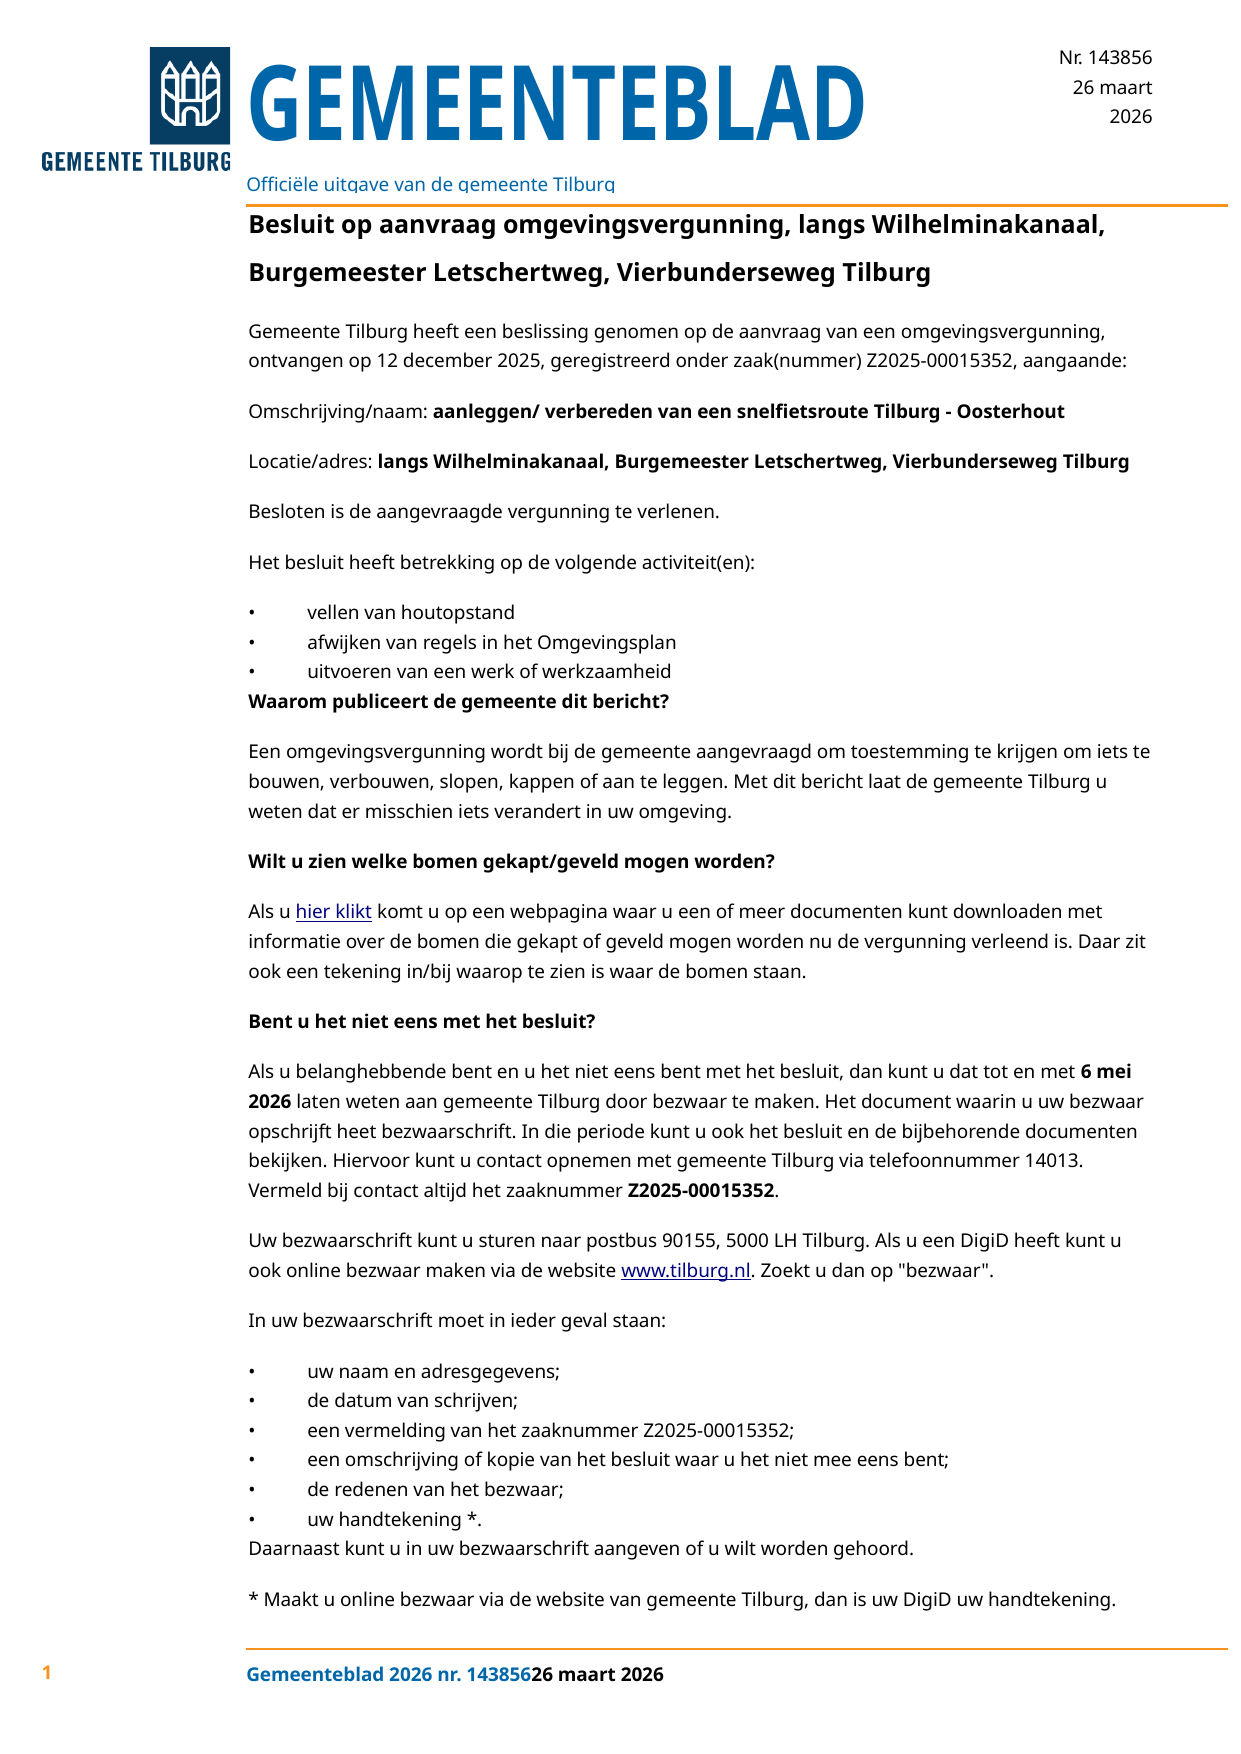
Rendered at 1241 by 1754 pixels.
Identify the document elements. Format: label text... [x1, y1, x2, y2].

text Een omgevingsvergunning wordt bij de gemeente aangevraagd om toestemming te krijgen om iets te bouwen, verbouwen, slopen, kappen of aan te leggen. Met dit bericht laat de gemeente Tilburg u weten dat er misschien iets verandert in uw omgeving. [248, 739, 1152, 824]
list vellen van houtopstand [248, 599, 1152, 625]
text * Maakt u online bezwaar via de website van gemeente Tilburg, dan is uw DigiD uw handtekening. [248, 1586, 1152, 1612]
text Gemeente Tilburg heeft een beslissing genomen op de aanvraag van een omgevingsvergunning, ontvangen op 12 december 2025, geregistreerd onder zaak(nummer) Z2025-00015352, aangaande: [248, 318, 1152, 373]
text Wilt u zien welke bomen gekapt/geveld mogen worden? [248, 848, 1152, 874]
text Besloten is de aangevraagde vergunning te verlenen. [248, 499, 1152, 524]
picture [41, 47, 231, 172]
text Als u belanghebbende bent en u het niet eens bent met het besluit, dan kunt u dat tot en met 6 mei 2026 laten weten aan gemeente Tilburg door bezwaar te maken. Het document waarin u uw bezwaar opschrijft heet bezwaarschrift. In die periode kunt u ook het besluit en de bijbehorende documenten bekijken. Hiervoor kunt u contact opnemen met gemeente Tilburg via telefoonnummer 14013. Vermeld bij contact altijd het zaaknummer Z2025-00015352. [248, 1059, 1152, 1203]
list een vermelding van het zaaknummer Z2025-00015352; [248, 1417, 1152, 1443]
list een omschrijving of kopie van het besluit waar u het niet mee eens bent; [248, 1447, 1152, 1472]
text Omschrijving/naam: aanleggen/ verbereden van een snelfietsroute Tilburg - Oosterhout [248, 398, 1152, 424]
text Bent u het niet eens met het besluit? [248, 1008, 1152, 1034]
list uw naam en adresgegevens; [248, 1358, 1152, 1384]
text Het besluit heeft betrekking op de volgende activiteit(en): [248, 549, 1152, 575]
text Besluit op aanvraag omgevingsvergunning, langs Wilhelminakanaal, Burgemeester Letschertweg, Vierbunderseweg Tilburg [248, 207, 1152, 288]
list uitvoeren van een werk of werkzaamheid [248, 659, 1152, 684]
text Als u hier klikt komt u op een webpagina waar u een of meer documenten kunt downloaden met informatie over de bomen die gekapt of geveld mogen worden nu de vergunning verleend is. Daar zit ook een tekening in/bij waarop te zien is waar de bomen staan. [248, 899, 1152, 984]
list uw handtekening *. [248, 1506, 1152, 1532]
text Daarnaast kunt u in uw bezwaarschrift aangeven of u wilt worden gehoord. [248, 1535, 1152, 1561]
text In uw bezwaarschrift moet in ieder geval staan: [248, 1307, 1152, 1333]
text Locatie/adres: langs Wilhelminakanaal, Burgemeester Letschertweg, Vierbunderseweg Tilburg [248, 448, 1152, 474]
list de datum van schrijven; [248, 1387, 1152, 1413]
list afwijken van regels in het Omgevingsplan [248, 629, 1152, 655]
list de redenen van het bezwaar; [248, 1476, 1152, 1502]
text Waarom publiceert de gemeente dit bericht? [248, 688, 1152, 714]
text Uw bezwaarschrift kunt u sturen naar postbus 90155, 5000 LH Tilburg. Als u een DigiD heeft kunt u ook online bezwaar maken via de website www.tilburg.nl. Zoekt u dan op "bezwaar". [248, 1227, 1152, 1283]
